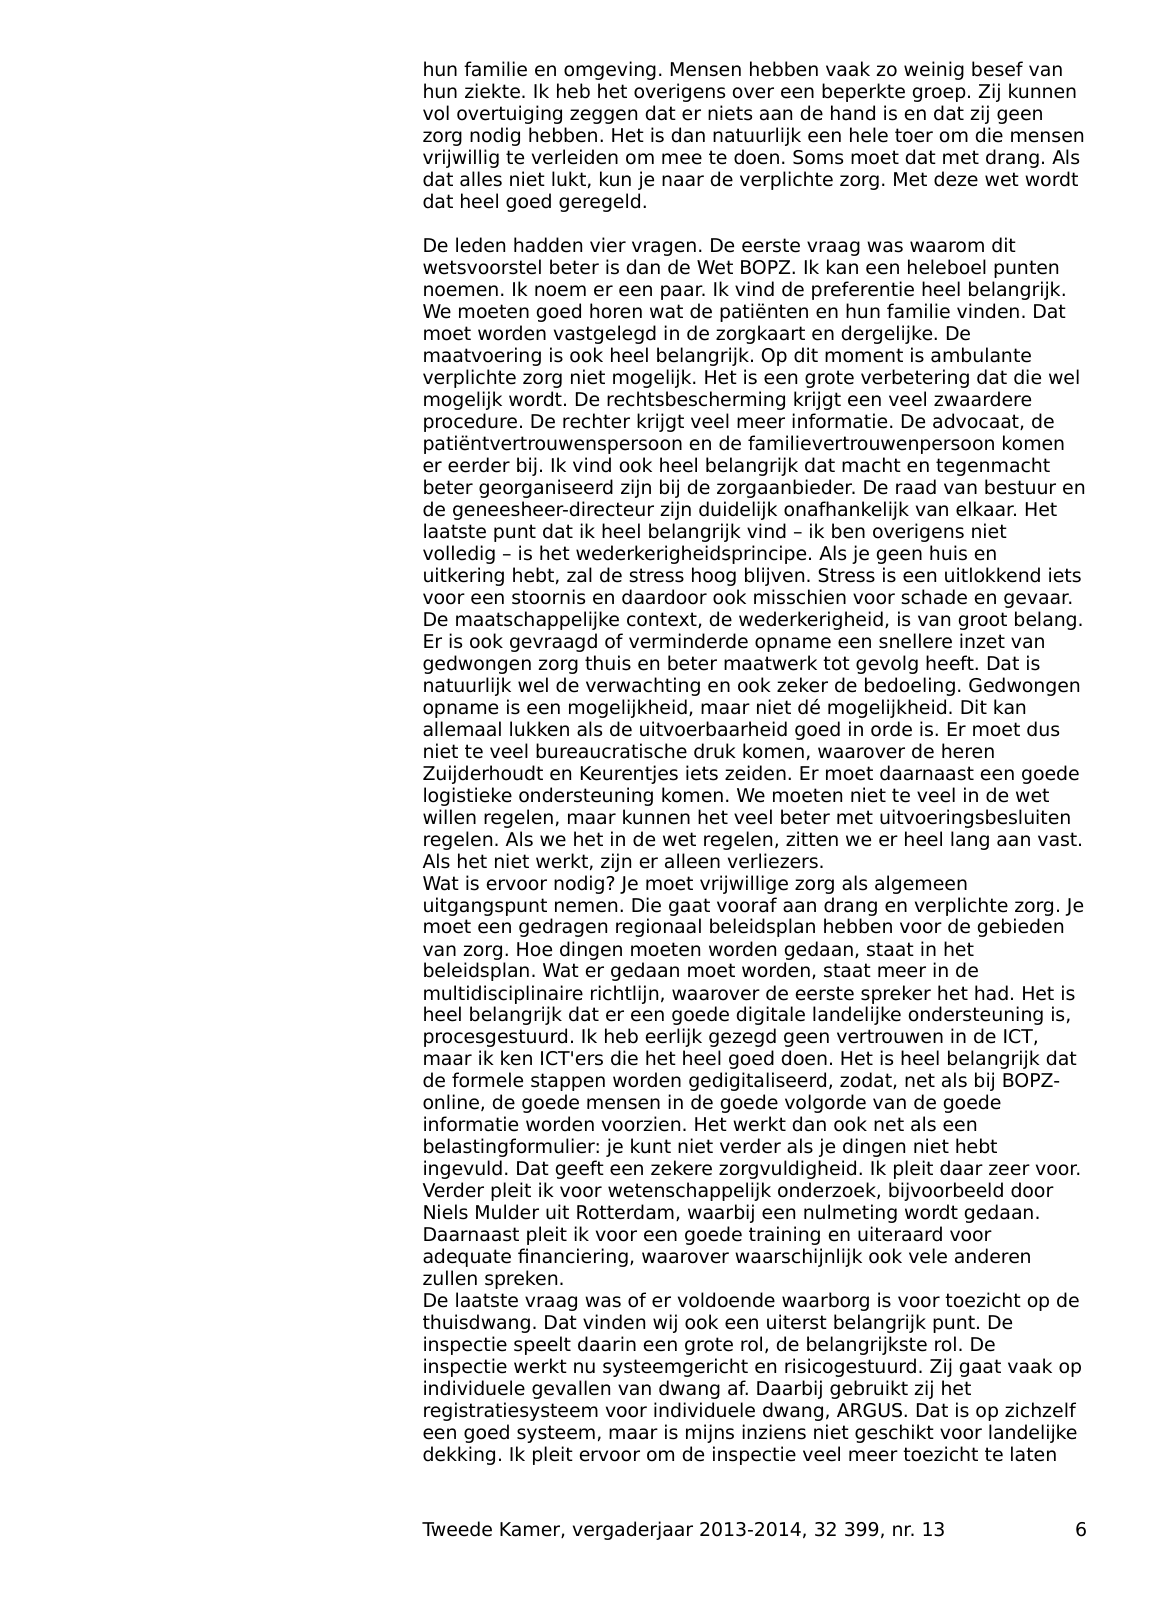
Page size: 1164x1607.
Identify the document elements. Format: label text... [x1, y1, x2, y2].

text Er is ook gevraagd of verminderde opname een snellere inzet van gedwongen zorg thuis en beter maatwerk tot gevolg heeft. Dat is natuurlijk wel de verwachting en ook zeker de bedoeling. Gedwongen opname is een mogelijkheid, maar niet dé mogelijkheid. Dit kan allemaal lukken als de uitvoerbaarheid goed in orde is. Er moet dus niet te veel bureaucratische druk komen, waarover de heren Zuijderhoudt en Keurentjes iets zeiden. Er moet daarnaast een goede logistieke ondersteuning komen. We moeten niet te veel in de wet willen regelen, maar kunnen het veel beter met uitvoeringsbesluiten regelen. Als we het in de wet regelen, zitten we er heel lang aan vast. Als het niet werkt, zijn er alleen verliezers. [422, 631, 1087, 872]
text hun familie en omgeving. Mensen hebben vaak zo weinig besef van hun ziekte. Ik heb het overigens over een beperkte groep. Zij kunnen vol overtuiging zeggen dat er niets aan de hand is en dat zij geen zorg nodig hebben. Het is dan natuurlijk een hele toer om die mensen vrijwillig te verleiden om mee te doen. Soms moet dat met drang. Als dat alles niet lukt, kun je naar de verplichte zorg. Met deze wet wordt dat heel goed geregeld. [422, 59, 1087, 213]
text Wat is ervoor nodig? Je moet vrijwillige zorg als algemeen uitgangspunt nemen. Die gaat vooraf aan drang en verplichte zorg. Je moet een gedragen regionaal beleidsplan hebben voor de gebieden van zorg. Hoe dingen moeten worden gedaan, staat in het beleidsplan. Wat er gedaan moet worden, staat meer in de multidisciplinaire richtlijn, waarover de eerste spreker het had. Het is heel belangrijk dat er een goede digitale landelijke ondersteuning is, procesgestuurd. Ik heb eerlijk gezegd geen vertrouwen in de ICT, maar ik ken ICT'ers die het heel goed doen. Het is heel belangrijk dat de formele stappen worden gedigitaliseerd, zodat, net als bij BOPZ-online, de goede mensen in de goede volgorde van de goede informatie worden voorzien. Het werkt dan ook net als een belastingformulier: je kunt niet verder als je dingen niet hebt ingevuld. Dat geeft een zekere zorgvuldigheid. Ik pleit daar zeer voor. Verder pleit ik voor wetenschappelijk onderzoek, bijvoorbeeld door Niels Mulder uit Rotterdam, waarbij een nulmeting wordt gedaan. Daarnaast pleit ik voor een goede training en uiteraard voor adequate financiering, waarover waarschijnlijk ook vele anderen zullen spreken. [422, 872, 1087, 1290]
text De laatste vraag was of er voldoende waarborg is voor toezicht op de thuisdwang. Dat vinden wij ook een uiterst belangrijk punt. De inspectie speelt daarin een grote rol, de belangrijkste rol. De inspectie werkt nu systeemgericht en risicogestuurd. Zij gaat vaak op individuele gevallen van dwang af. Daarbij gebruikt zij het registratiesysteem voor individuele dwang, ARGUS. Dat is op zichzelf een goed systeem, maar is mijns inziens niet geschikt voor landelijke dekking. Ik pleit ervoor om de inspectie veel meer toezicht te laten [422, 1290, 1087, 1466]
text De leden hadden vier vragen. De eerste vraag was waarom dit wetsvoorstel beter is dan de Wet BOPZ. Ik kan een heleboel punten noemen. Ik noem er een paar. Ik vind de preferentie heel belangrijk. We moeten goed horen wat de patiënten en hun familie vinden. Dat moet worden vastgelegd in de zorgkaart en dergelijke. De maatvoering is ook heel belangrijk. Op dit moment is ambulante verplichte zorg niet mogelijk. Het is een grote verbetering dat die wel mogelijk wordt. De rechtsbescherming krijgt een veel zwaardere procedure. De rechter krijgt veel meer informatie. De advocaat, de patiëntvertrouwenspersoon en de familievertrouwenpersoon komen er eerder bij. Ik vind ook heel belangrijk dat macht en tegenmacht beter georganiseerd zijn bij de zorgaanbieder. De raad van bestuur en de geneesheer-directeur zijn duidelijk onafhankelijk van elkaar. Het laatste punt dat ik heel belangrijk vind – ik ben overigens niet volledig – is het wederkerigheidsprincipe. Als je geen huis en uitkering hebt, zal de stress hoog blijven. Stress is een uitlokkend iets voor een stoornis en daardoor ook misschien voor schade en gevaar. De maatschappelijke context, de wederkerigheid, is van groot belang. [422, 235, 1087, 631]
